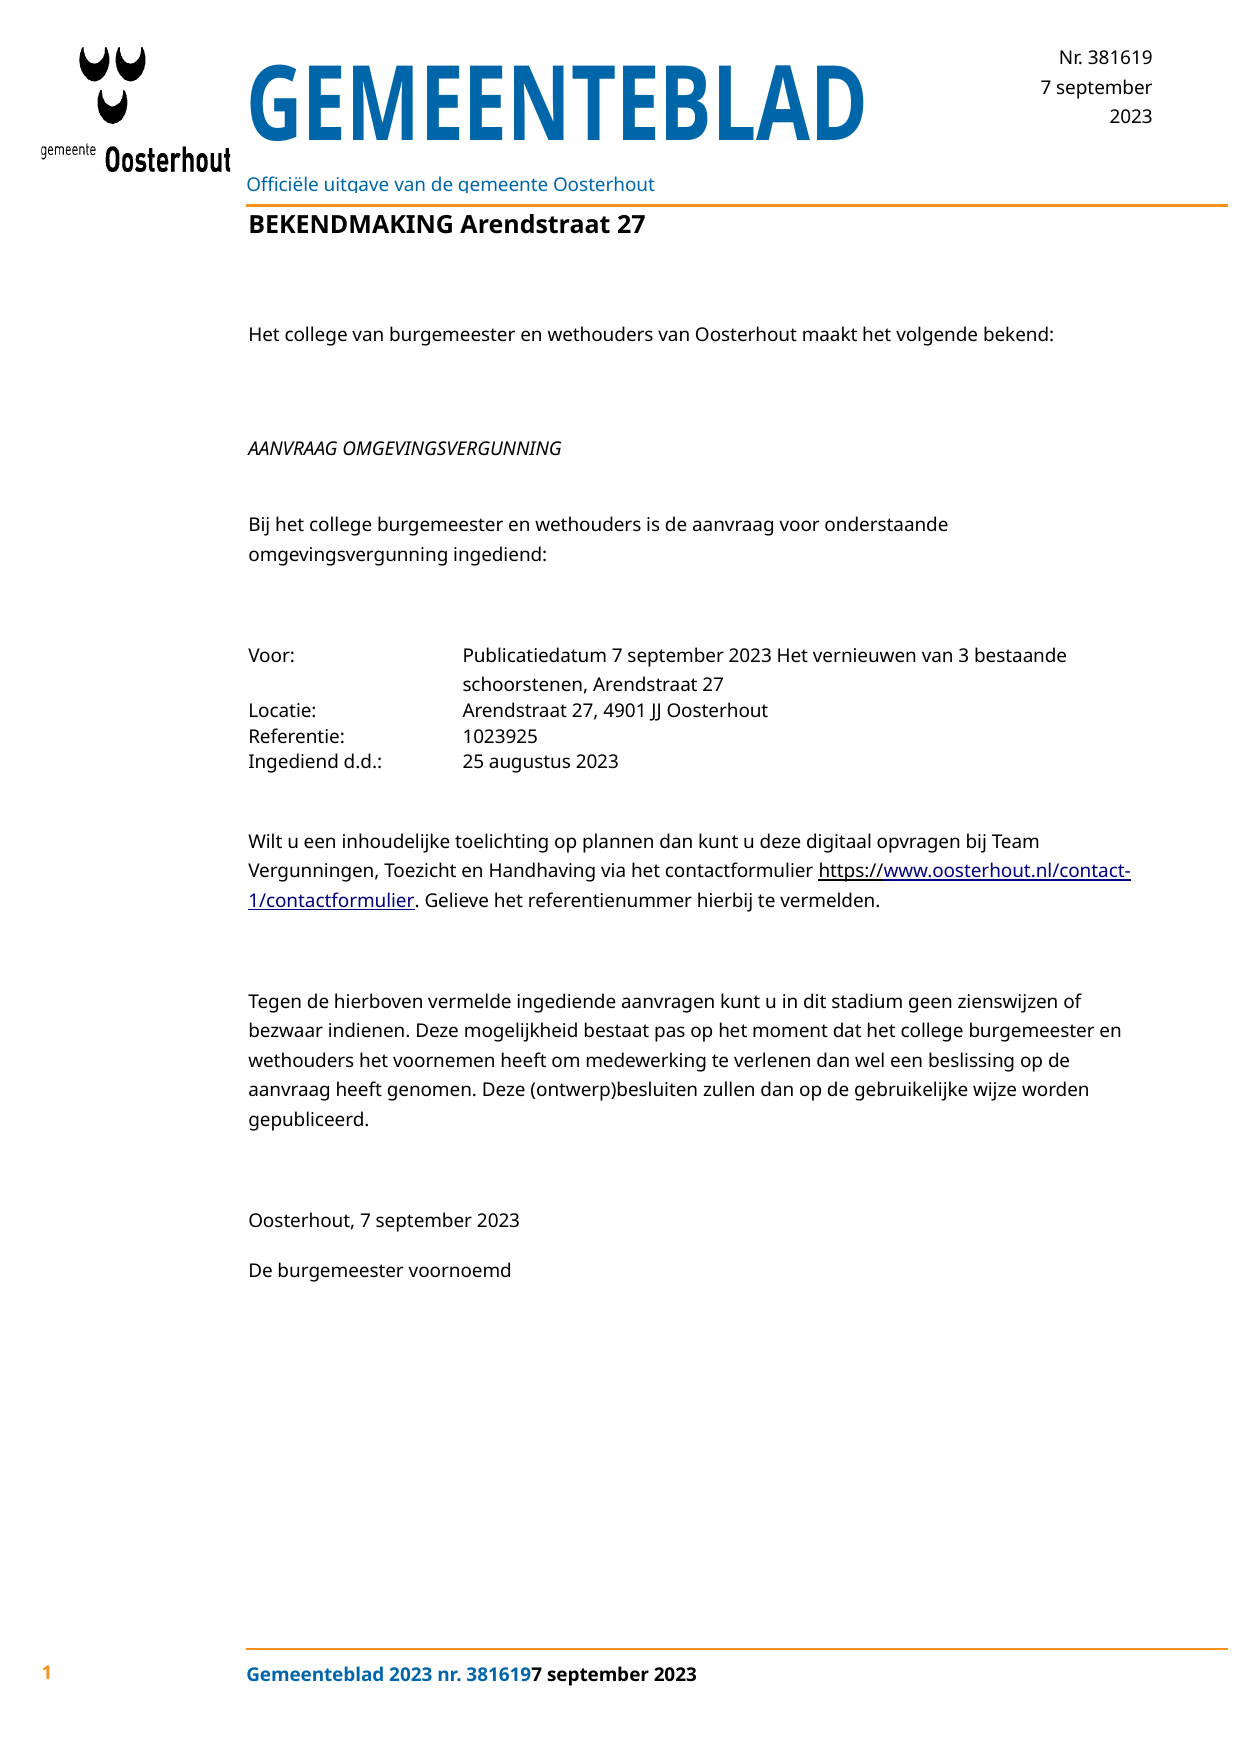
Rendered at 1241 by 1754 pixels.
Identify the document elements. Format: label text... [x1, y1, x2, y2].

table_cell Arendstraat 27, 4901 JJ Oosterhout [462, 697, 1152, 723]
text AANVRAAG OMGEVINGSVERGUNNING [248, 435, 1152, 461]
text De burgemeester voornoemd [248, 1257, 1152, 1283]
table_header Voor: [248, 642, 462, 697]
picture [41, 47, 231, 172]
text Bij het college burgemeester en wethouders is de aanvraag voor onderstaande omgevingsvergunning ingediend: [248, 511, 1152, 567]
table_header Publicatiedatum 7 september 2023 Het vernieuwen van 3 bestaande schoorstenen, Arendstraat 27 [462, 642, 1152, 697]
text Tegen de hierboven vermelde ingediende aanvragen kunt u in dit stadium geen zienswijzen of bezwaar indienen. Deze mogelijkheid bestaat pas op het moment dat het college burgemeester en wethouders het voornemen heeft om medewerking te verlenen dan wel een beslissing op de aanvraag heeft genomen. Deze (ontwerp)besluiten zullen dan op de gebruikelijke wijze worden gepubliceerd. [248, 988, 1152, 1132]
text Wilt u een inhoudelijke toelichting op plannen dan kunt u deze digitaal opvragen bij Team Vergunningen, Toezicht en Handhaving via het contactformulier https://www.oosterhout.nl/contact-1/contactformulier. Gelieve het referentienummer hierbij te vermelden. [248, 828, 1152, 913]
table_cell 25 augustus 2023 [462, 749, 1152, 774]
table_cell 1023925 [462, 723, 1152, 748]
text BEKENDMAKING Arendstraat 27 [248, 207, 1152, 241]
table_cell Locatie: [248, 697, 462, 723]
table_cell Referentie: [248, 723, 462, 748]
text Het college van burgemeester en wethouders van Oosterhout maakt het volgende bekend: [248, 321, 1152, 346]
text Oosterhout, 7 september 2023 [248, 1207, 1152, 1233]
table_cell Ingediend d.d.: [248, 749, 462, 774]
